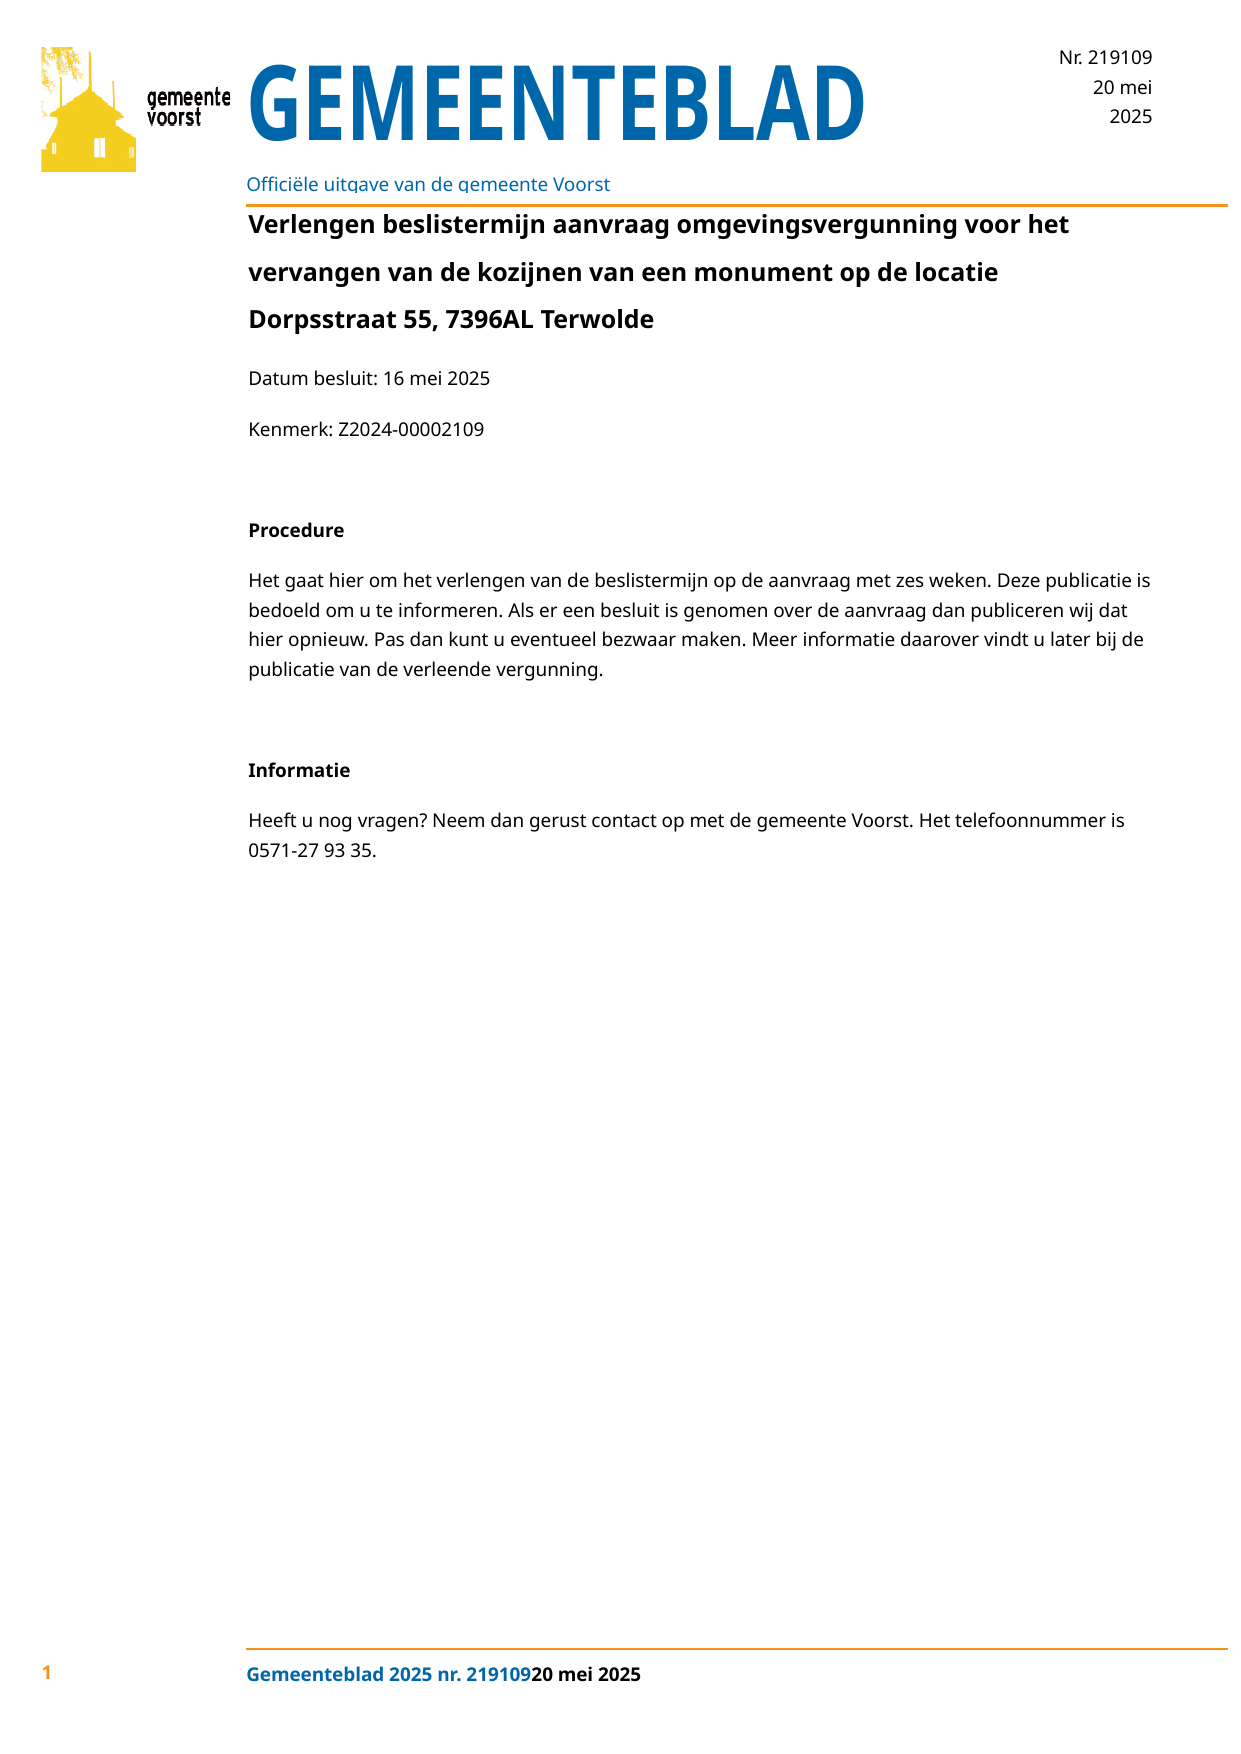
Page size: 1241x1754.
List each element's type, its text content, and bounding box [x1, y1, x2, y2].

picture [41, 47, 231, 172]
text Het gaat hier om het verlengen van de beslistermijn op de aanvraag met zes weken. Deze publicatie is bedoeld om u te informeren. Als er een besluit is genomen over de aanvraag dan publiceren wij dat hier opnieuw. Pas dan kunt u eventueel bezwaar maken. Meer informatie daarover vindt u later bij de publicatie van de verleende vergunning. [248, 567, 1152, 682]
text Procedure [248, 517, 1152, 542]
text Informatie [248, 757, 1152, 782]
text Datum besluit: 16 mei 2025 [248, 366, 1152, 391]
text Heeft u nog vragen? Neem dan gerust contact op met de gemeente Voorst. Het telefoonnummer is 0571-27 93 35. [248, 807, 1152, 862]
text Verlengen beslistermijn aanvraag omgevingsvergunning voor het vervangen van de kozijnen van een monument op de locatie Dorpsstraat 55, 7396AL Terwolde [248, 207, 1152, 336]
text Kenmerk: Z2024-00002109 [248, 416, 1152, 442]
